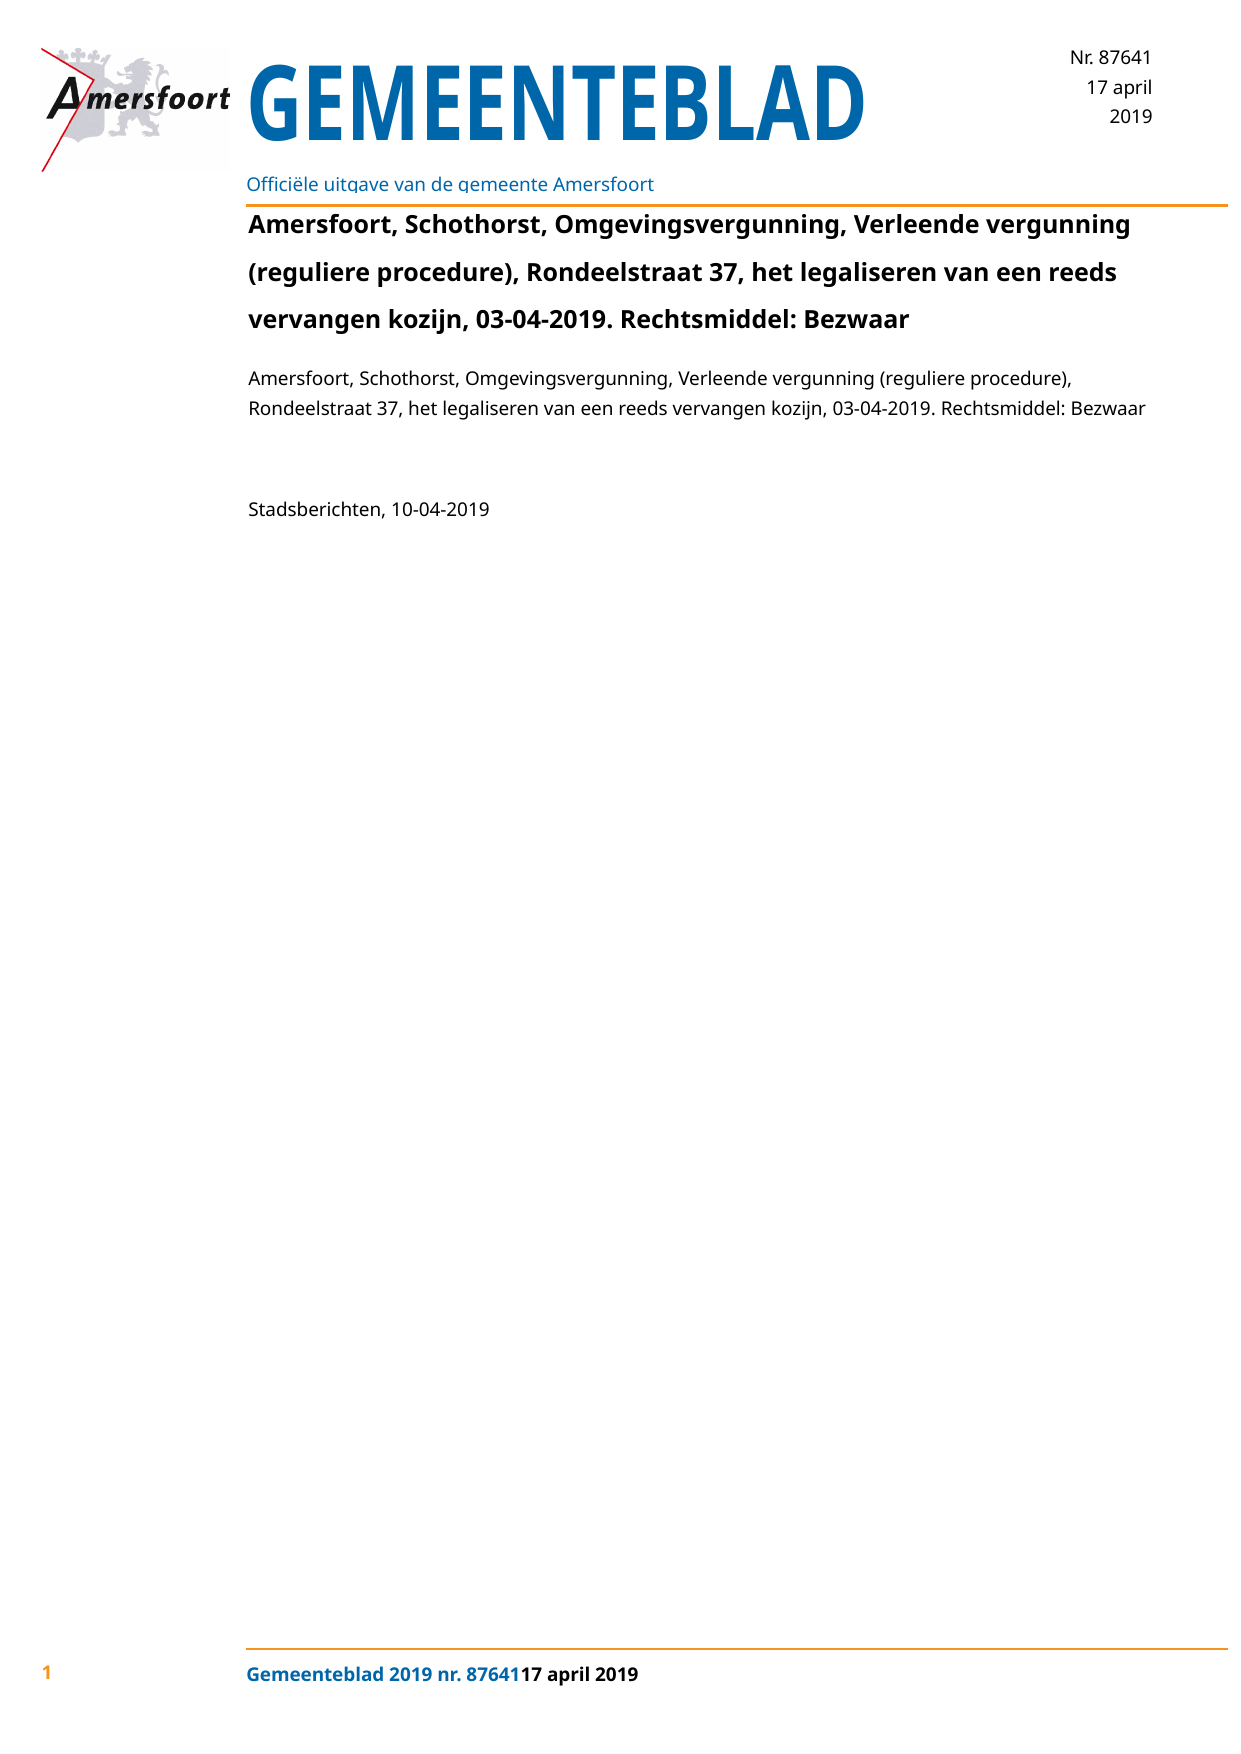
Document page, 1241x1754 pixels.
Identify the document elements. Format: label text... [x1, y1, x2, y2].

picture [41, 47, 231, 172]
text Amersfoort, Schothorst, Omgevingsvergunning, Verleende vergunning (reguliere procedure), Rondeelstraat 37, het legaliseren van een reeds vervangen kozijn, 03-04-2019. Rechtsmiddel: Bezwaar [248, 366, 1152, 421]
text Amersfoort, Schothorst, Omgevingsvergunning, Verleende vergunning (reguliere procedure), Rondeelstraat 37, het legaliseren van een reeds vervangen kozijn, 03-04-2019. Rechtsmiddel: Bezwaar [248, 207, 1152, 336]
text Stadsberichten, 10-04-2019 [248, 496, 1152, 522]
